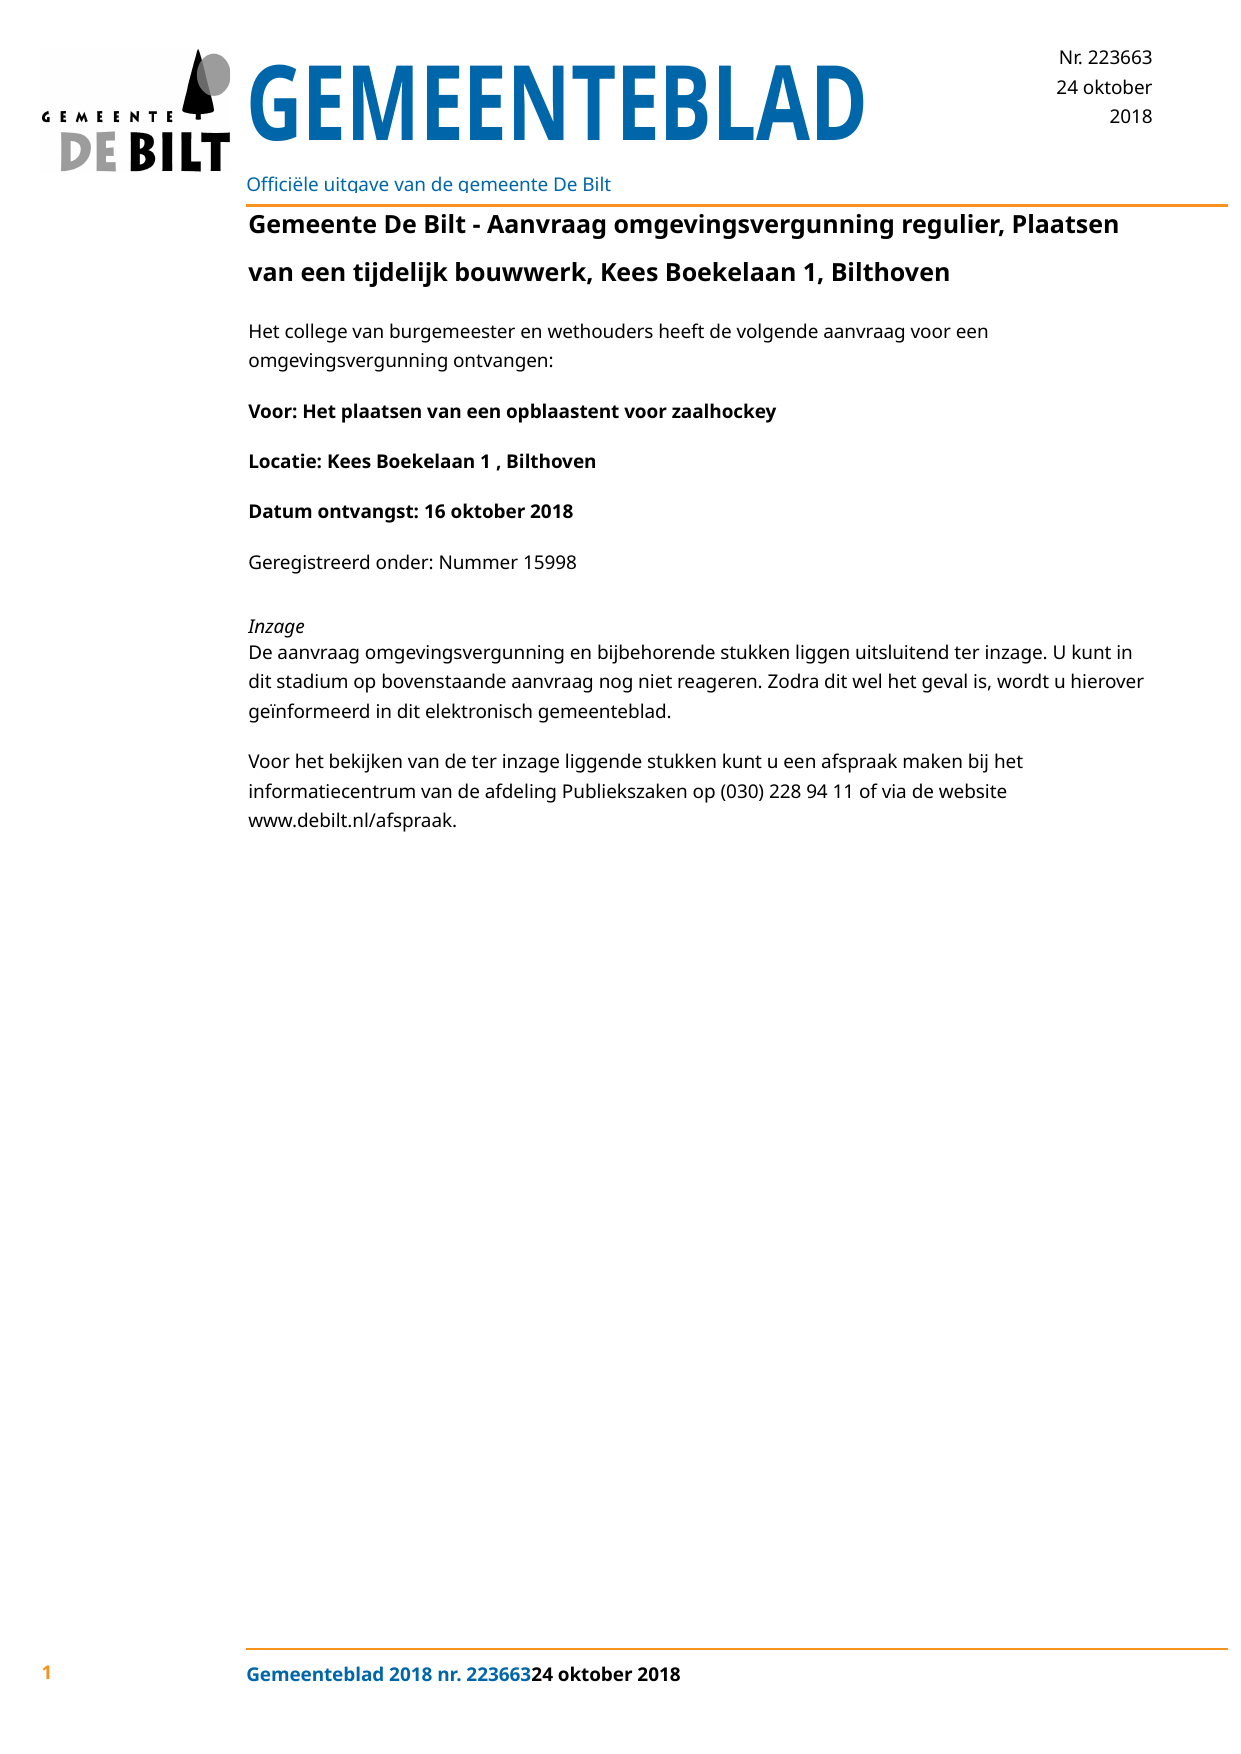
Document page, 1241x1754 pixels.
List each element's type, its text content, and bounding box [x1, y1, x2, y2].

text Geregistreerd onder: Nummer 15998 [248, 549, 1152, 575]
text De aanvraag omgevingsvergunning en bijbehorende stukken liggen uitsluitend ter inzage. U kunt in dit stadium op bovenstaande aanvraag nog niet reageren. Zodra dit wel het geval is, wordt u hierover geïnformeerd in dit elektronisch gemeenteblad. [248, 639, 1152, 724]
text Het college van burgemeester en wethouders heeft de volgende aanvraag voor een omgevingsvergunning ontvangen: [248, 318, 1152, 373]
text Datum ontvangst: 16 oktober 2018 [248, 499, 1152, 524]
text Gemeente De Bilt - Aanvraag omgevingsvergunning regulier, Plaatsen van een tijdelijk bouwwerk, Kees Boekelaan 1, Bilthoven [248, 207, 1152, 288]
text Locatie: Kees Boekelaan 1 , Bilthoven [248, 448, 1152, 474]
picture [41, 47, 231, 172]
text Inzage [248, 613, 1152, 639]
text Voor het bekijken van de ter inzage liggende stukken kunt u een afspraak maken bij het informatiecentrum van de afdeling Publiekszaken op (030) 228 94 11 of via de website www.debilt.nl/afspraak. [248, 748, 1152, 833]
text Voor: Het plaatsen van een opblaastent voor zaalhockey [248, 398, 1152, 424]
